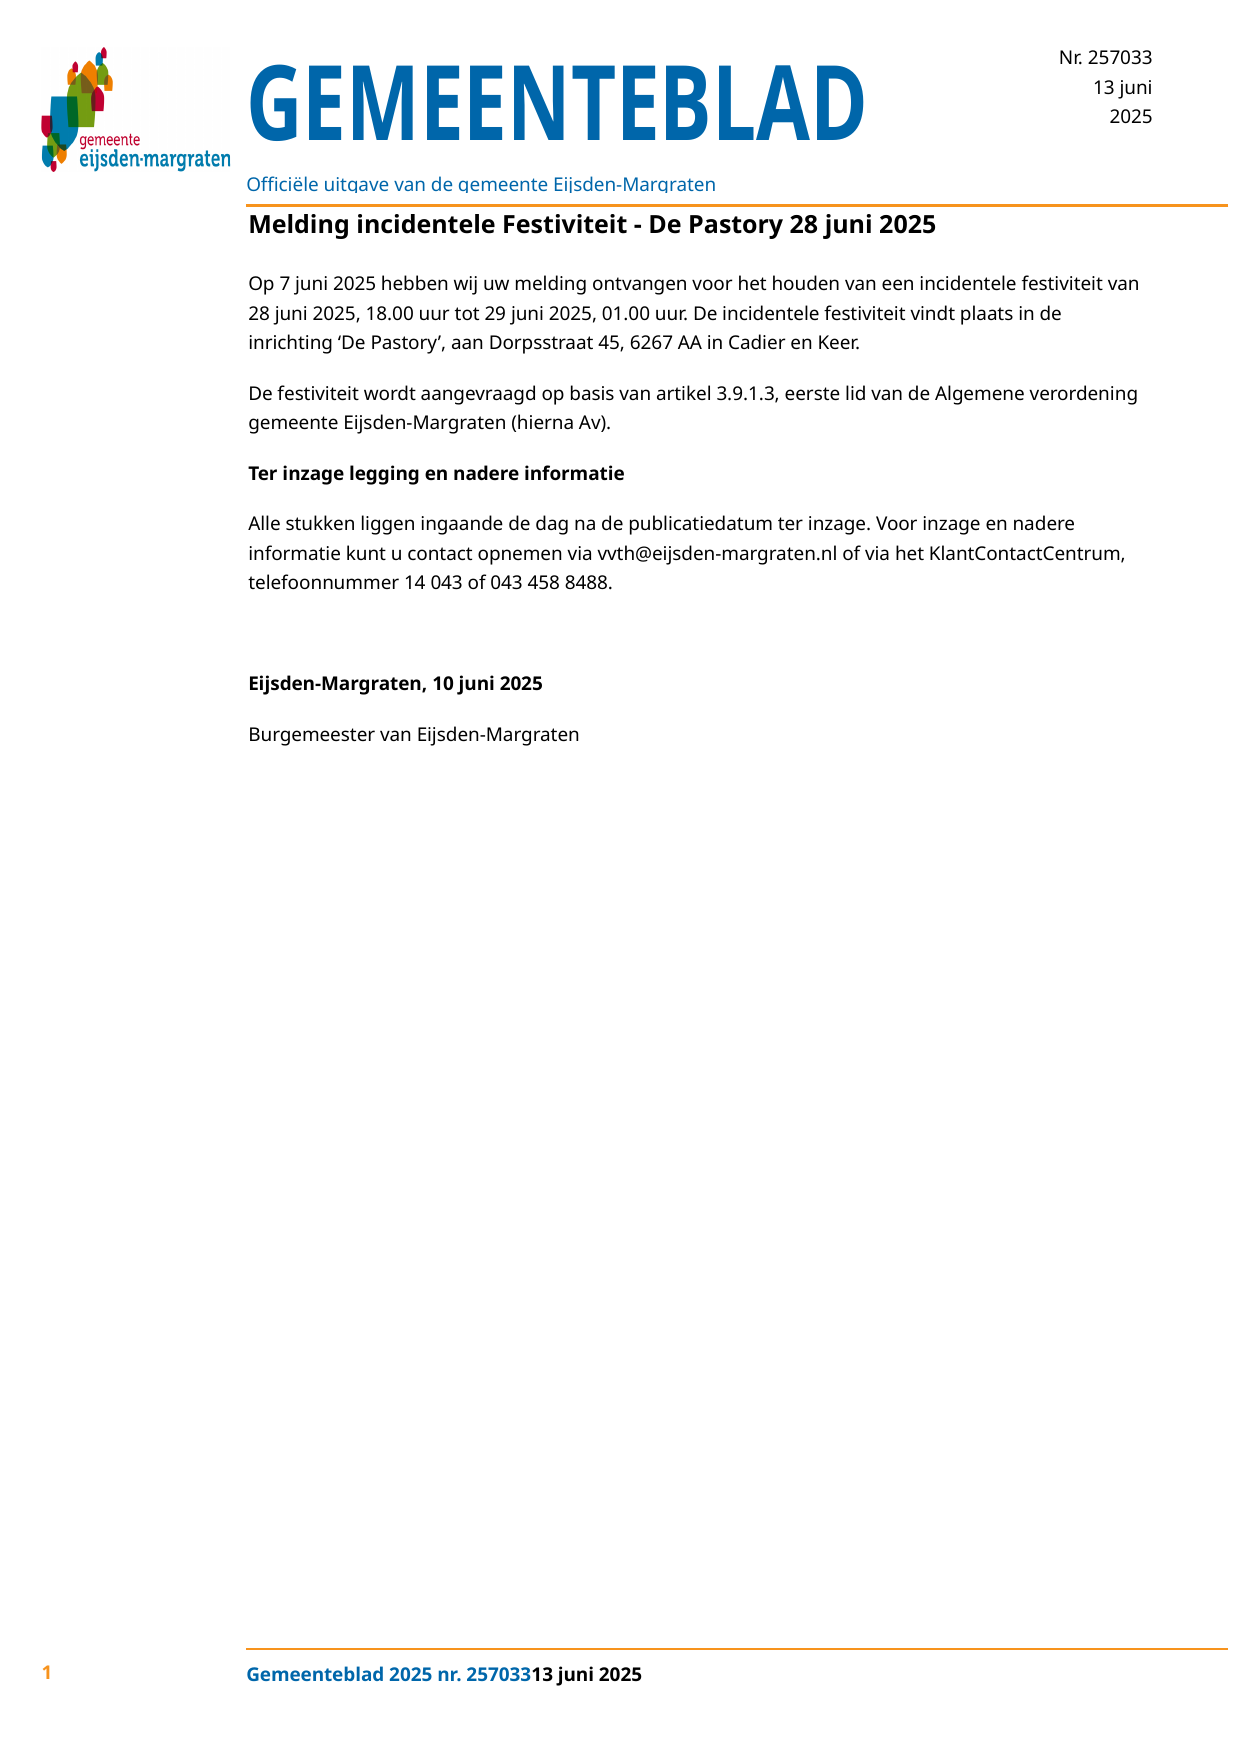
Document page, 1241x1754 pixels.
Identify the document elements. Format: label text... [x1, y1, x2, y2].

text Burgemeester van Eijsden-Margraten [248, 721, 1152, 746]
text Melding incidentele Festiviteit - De Pastory 28 juni 2025 [248, 207, 1152, 241]
text Eijsden-Margraten, 10 juni 2025 [248, 670, 1152, 696]
text De festiviteit wordt aangevraagd op basis van artikel 3.9.1.3, eerste lid van de Algemene verordening gemeente Eijsden-Margraten (hierna Av). [248, 380, 1152, 435]
picture [41, 47, 231, 172]
text Alle stukken liggen ingaande de dag na de publicatiedatum ter inzage. Voor inzage en nadere informatie kunt u contact opnemen via vvth@eijsden-margraten.nl of via het KlantContactCentrum, telefoonnummer 14 043 of 043 458 8488. [248, 510, 1152, 595]
text Ter inzage legging en nadere informatie [248, 460, 1152, 486]
text Op 7 juni 2025 hebben wij uw melding ontvangen voor het houden van een incidentele festiviteit van 28 juni 2025, 18.00 uur tot 29 juni 2025, 01.00 uur. De incidentele festiviteit vindt plaats in de inrichting ‘De Pastory’, aan Dorpsstraat 45, 6267 AA in Cadier en Keer. [248, 270, 1152, 355]
